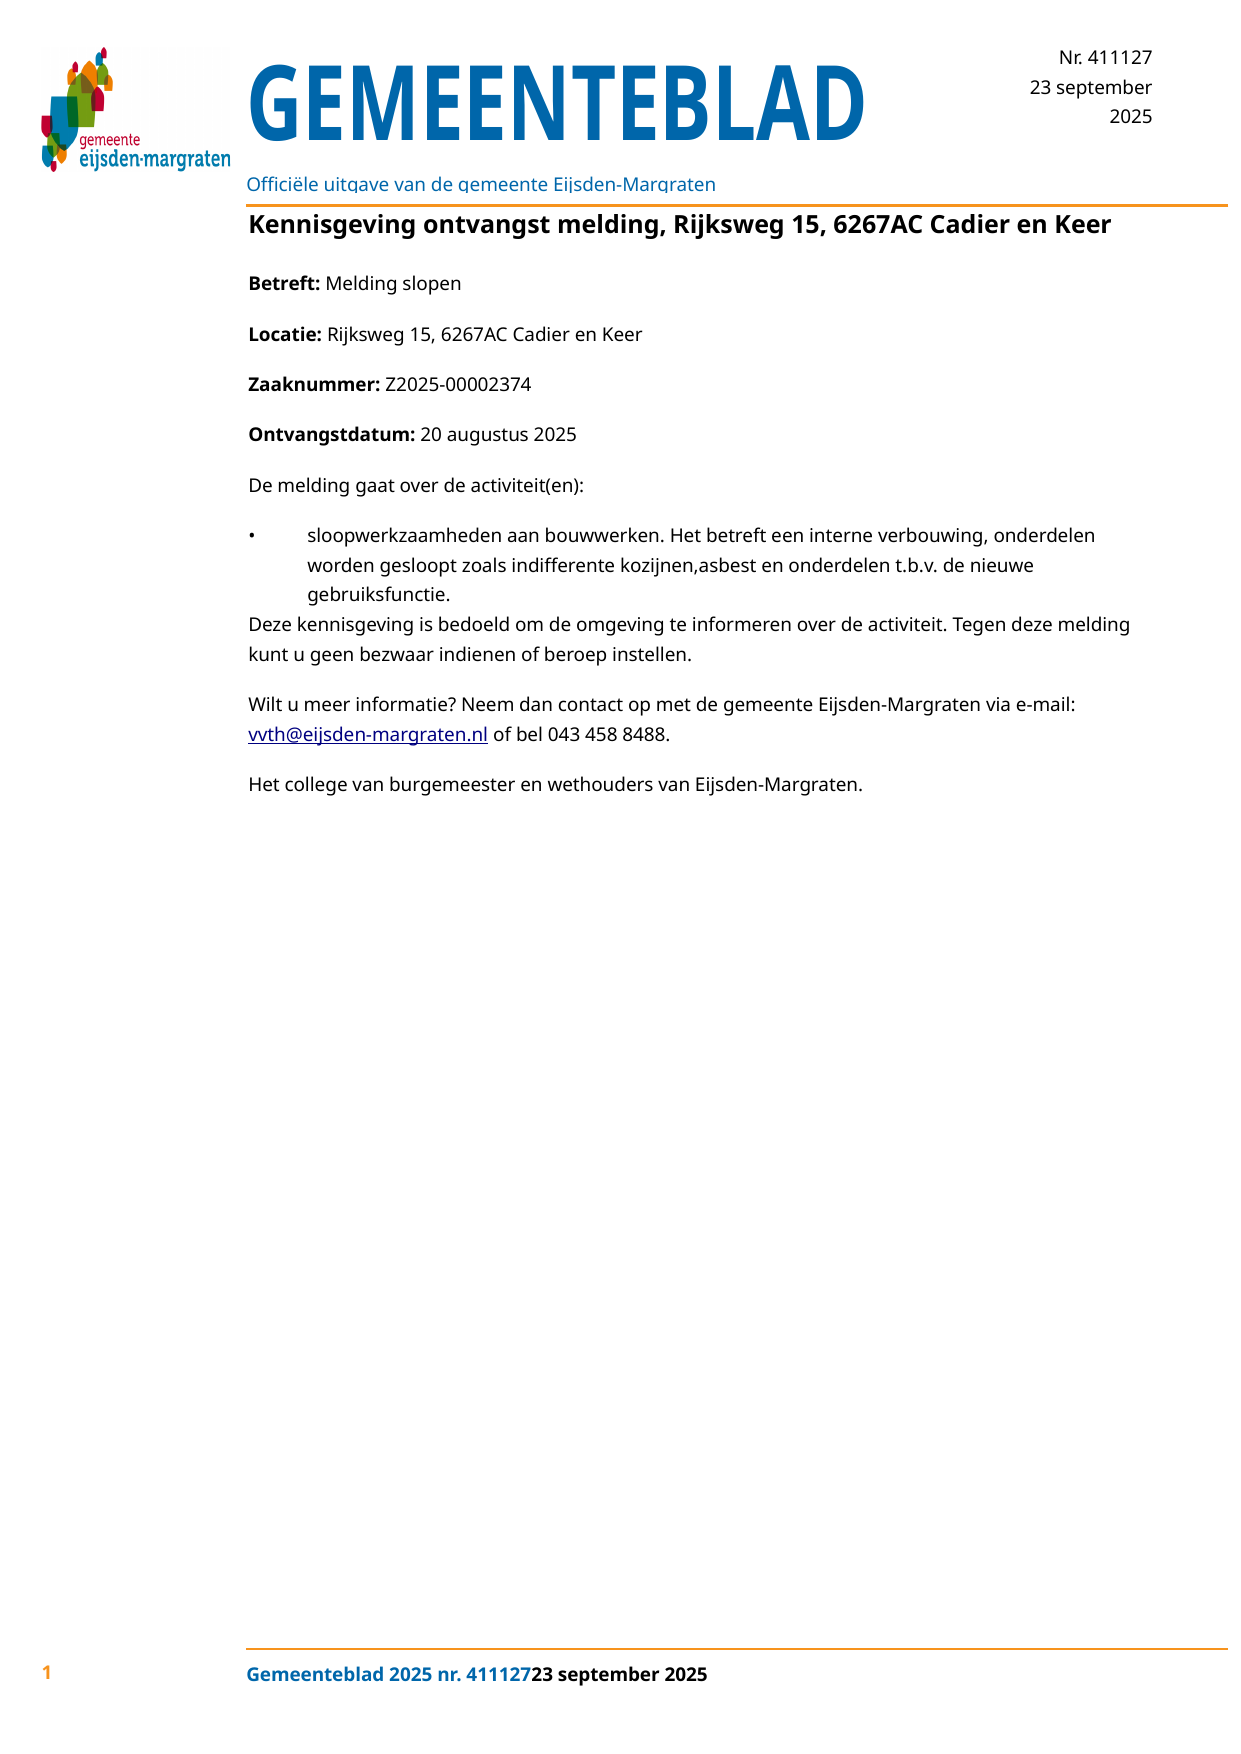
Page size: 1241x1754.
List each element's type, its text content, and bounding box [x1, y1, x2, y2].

text Wilt u meer informatie? Neem dan contact op met de gemeente Eijsden-Margraten via e-mail: vvth@eijsden-margraten.nl of bel 043 458 8488. [248, 691, 1152, 746]
text Het college van burgemeester en wethouders van Eijsden-Margraten. [248, 771, 1152, 797]
list sloopwerkzaamheden aan bouwwerken. Het betreft een interne verbouwing, onderdelen worden gesloopt zoals indifferente kozijnen,asbest en onderdelen t.b.v. de nieuwe gebruiksfunctie. [248, 522, 1152, 607]
text Ontvangstdatum: 20 augustus 2025 [248, 422, 1152, 447]
text De melding gaat over de activiteit(en): [248, 472, 1152, 498]
text Locatie: Rijksweg 15, 6267AC Cadier en Keer [248, 321, 1152, 346]
text Kennisgeving ontvangst melding, Rijksweg 15, 6267AC Cadier en Keer [248, 207, 1152, 241]
text Zaaknummer: Z2025-00002374 [248, 371, 1152, 397]
picture [41, 47, 231, 172]
text Deze kennisgeving is bedoeld om de omgeving te informeren over de activiteit. Tegen deze melding kunt u geen bezwaar indienen of beroep instellen. [248, 611, 1152, 666]
text Betreft: Melding slopen [248, 270, 1152, 296]
